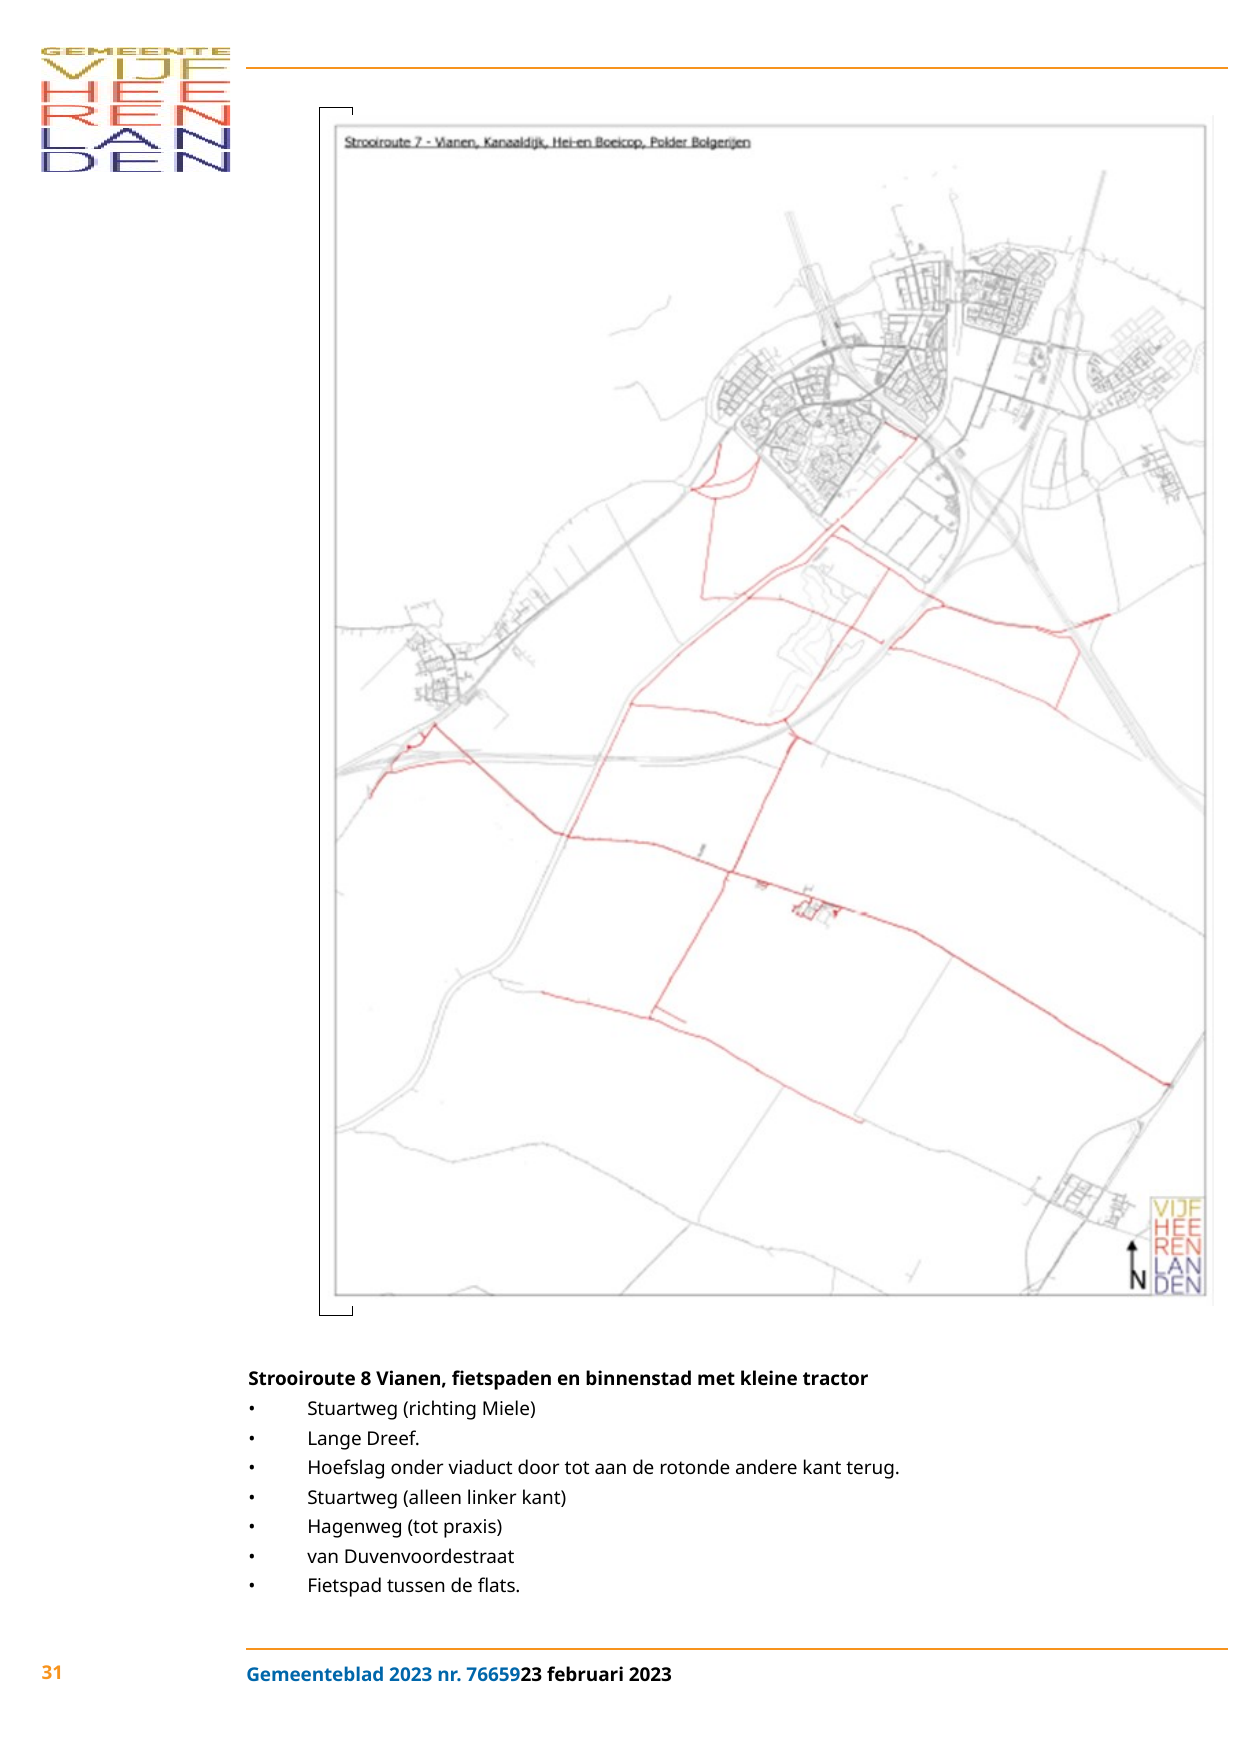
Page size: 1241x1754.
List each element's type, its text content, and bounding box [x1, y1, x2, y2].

list Stuartweg (richting Miele) [248, 1395, 1152, 1421]
list Hagenweg (tot praxis) [248, 1513, 1152, 1539]
list Hoefslag onder viaduct door tot aan de rotonde andere kant terug. [248, 1454, 1152, 1480]
text Strooiroute 8 Vianen, fietspaden en binnenstad met kleine tractor [248, 1366, 1152, 1391]
list Stuartweg (alleen linker kant) [248, 1484, 1152, 1509]
list Lange Dreef. [248, 1425, 1152, 1450]
list Fietspad tussen de flats. [248, 1573, 1152, 1598]
picture [327, 115, 1214, 1306]
picture [41, 47, 231, 172]
list van Duvenvoordestraat [248, 1543, 1152, 1569]
